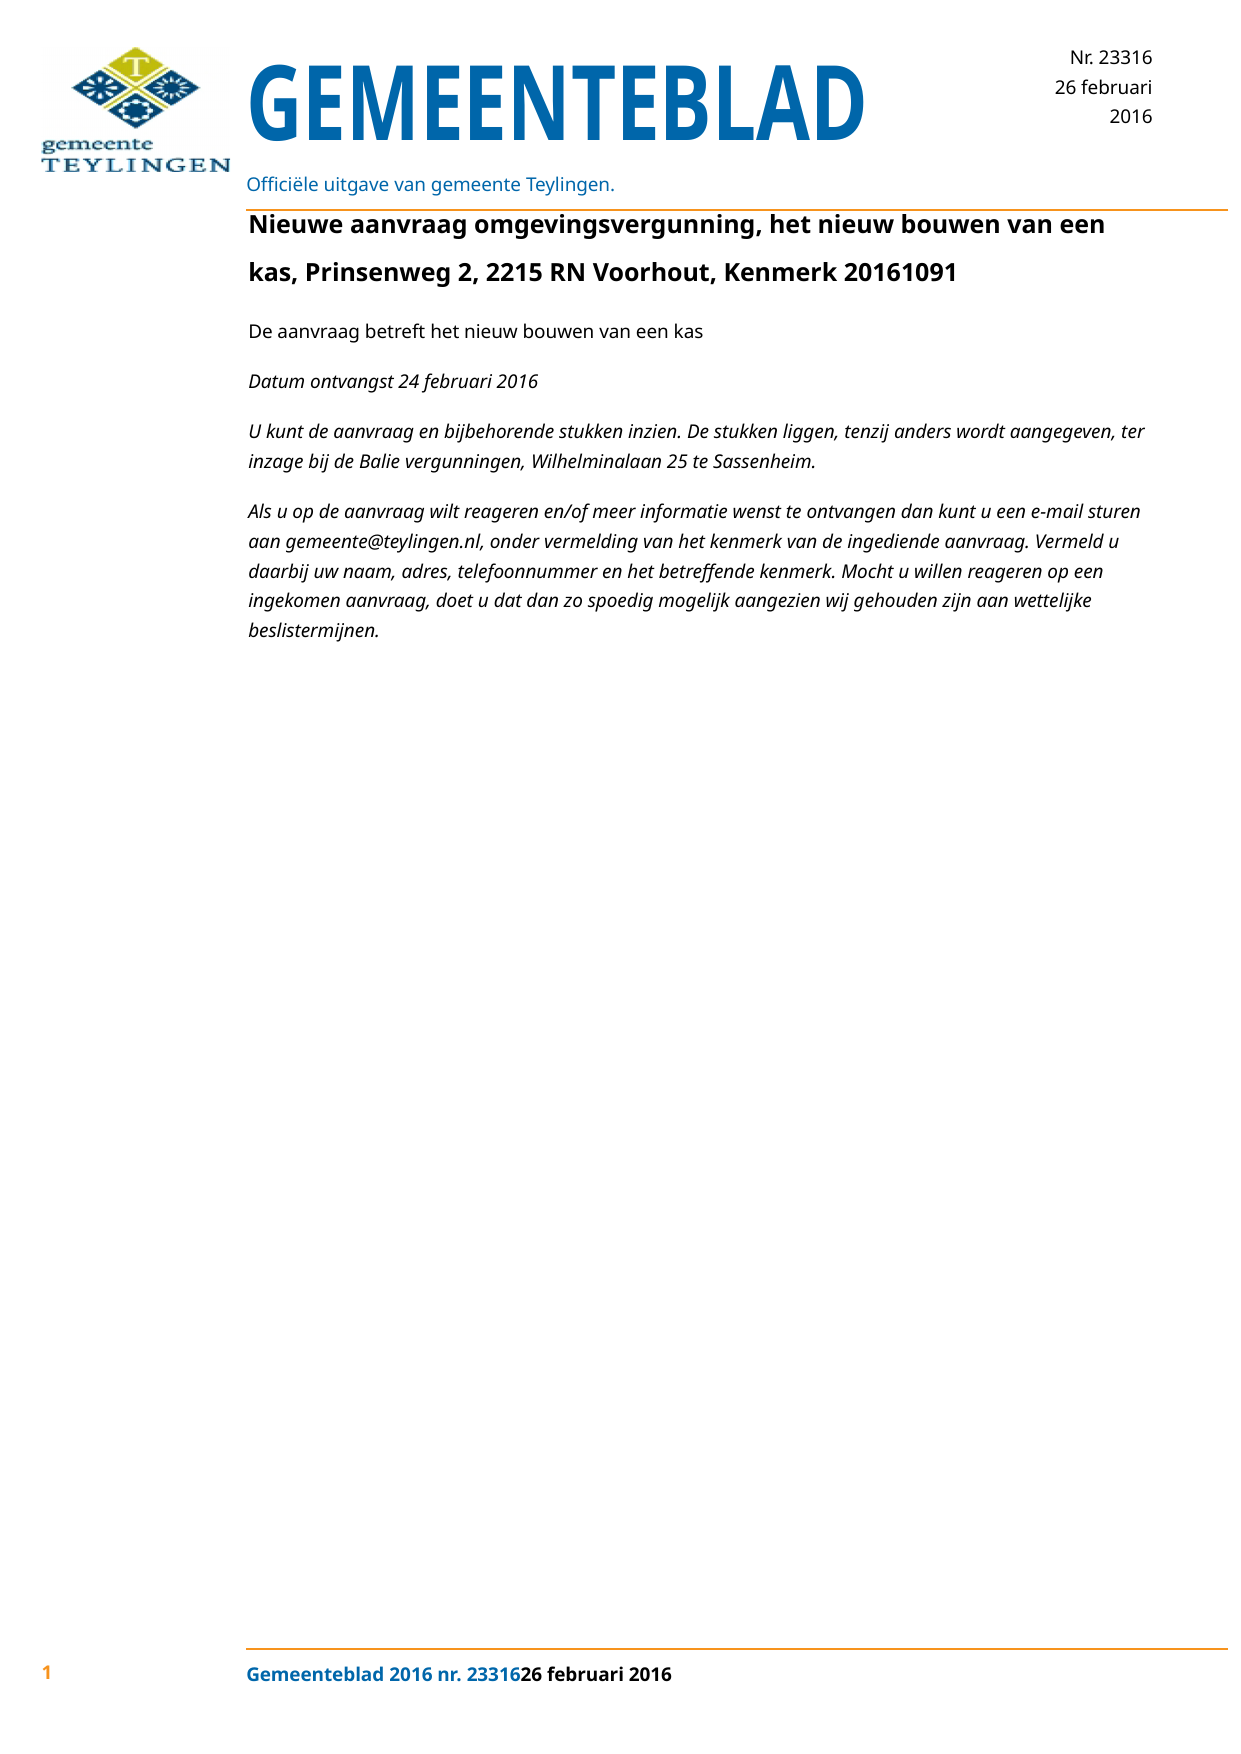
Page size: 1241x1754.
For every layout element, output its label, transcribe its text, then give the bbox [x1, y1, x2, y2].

picture [41, 47, 231, 172]
text De aanvraag betreft het nieuw bouwen van een kas [248, 318, 1152, 344]
text Nieuwe aanvraag omgevingsvergunning, het nieuw bouwen van een kas, Prinsenweg 2, 2215 RN Voorhout, Kenmerk 20161091 [248, 211, 1152, 288]
text Datum ontvangst 24 februari 2016 [248, 368, 1152, 394]
text U kunt de aanvraag en bijbehorende stukken inzien. De stukken liggen, tenzij anders wordt aangegeven, ter inzage bij de Balie vergunningen, Wilhelminalaan 25 te Sassenheim. [248, 419, 1152, 474]
text Als u op de aanvraag wilt reageren en/of meer informatie wenst te ontvangen dan kunt u een e-mail sturen aan gemeente@teylingen.nl, onder vermelding van het kenmerk van de ingediende aanvraag. Vermeld u daarbij uw naam, adres, telefoonnummer en het betreffende kenmerk. Mocht u willen reageren op een ingekomen aanvraag, doet u dat dan zo spoedig mogelijk aangezien wij gehouden zijn aan wettelijke beslistermijnen. [248, 499, 1152, 643]
